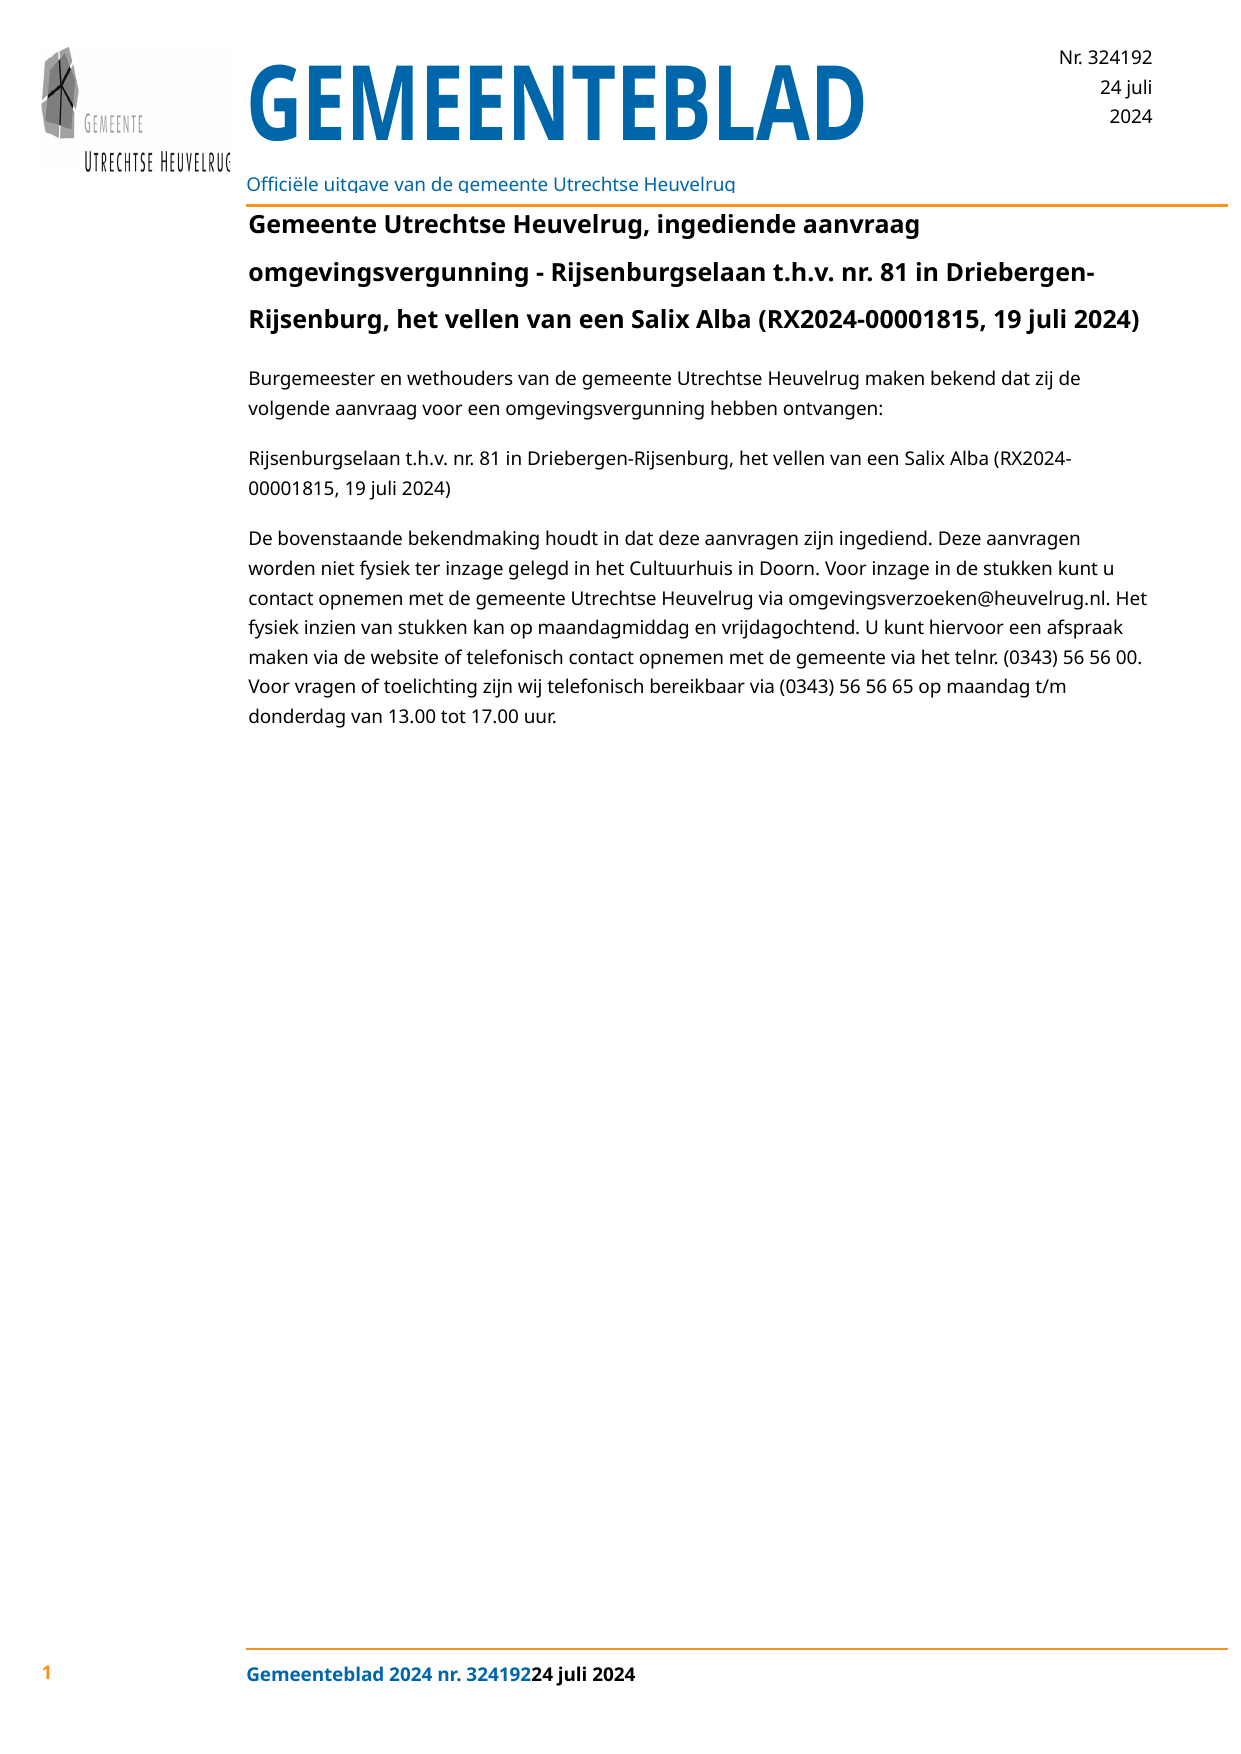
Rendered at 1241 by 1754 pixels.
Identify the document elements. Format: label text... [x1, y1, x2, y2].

text Burgemeester en wethouders van de gemeente Utrechtse Heuvelrug maken bekend dat zij de volgende aanvraag voor een omgevingsvergunning hebben ontvangen: [248, 366, 1152, 421]
text De bovenstaande bekendmaking houdt in dat deze aanvragen zijn ingediend. Deze aanvragen worden niet fysiek ter inzage gelegd in het Cultuurhuis in Doorn. Voor inzage in de stukken kunt u contact opnemen met de gemeente Utrechtse Heuvelrug via omgevingsverzoeken@heuvelrug.nl. Het fysiek inzien van stukken kan op maandagmiddag en vrijdagochtend. U kunt hiervoor een afspraak maken via de website of telefonisch contact opnemen met de gemeente via het telnr. (0343) 56 56 00. Voor vragen of toelichting zijn wij telefonisch bereikbaar via (0343) 56 56 65 op maandag t/m donderdag van 13.00 tot 17.00 uur. [248, 526, 1152, 729]
text Gemeente Utrechtse Heuvelrug, ingediende aanvraag omgevingsvergunning - Rijsenburgselaan t.h.v. nr. 81 in Driebergen-Rijsenburg, het vellen van een Salix Alba (RX2024-00001815, 19 juli 2024) [248, 207, 1152, 336]
text Rijsenburgselaan t.h.v. nr. 81 in Driebergen-Rijsenburg, het vellen van een Salix Alba (RX2024-00001815, 19 juli 2024) [248, 446, 1152, 501]
picture [41, 47, 231, 172]
